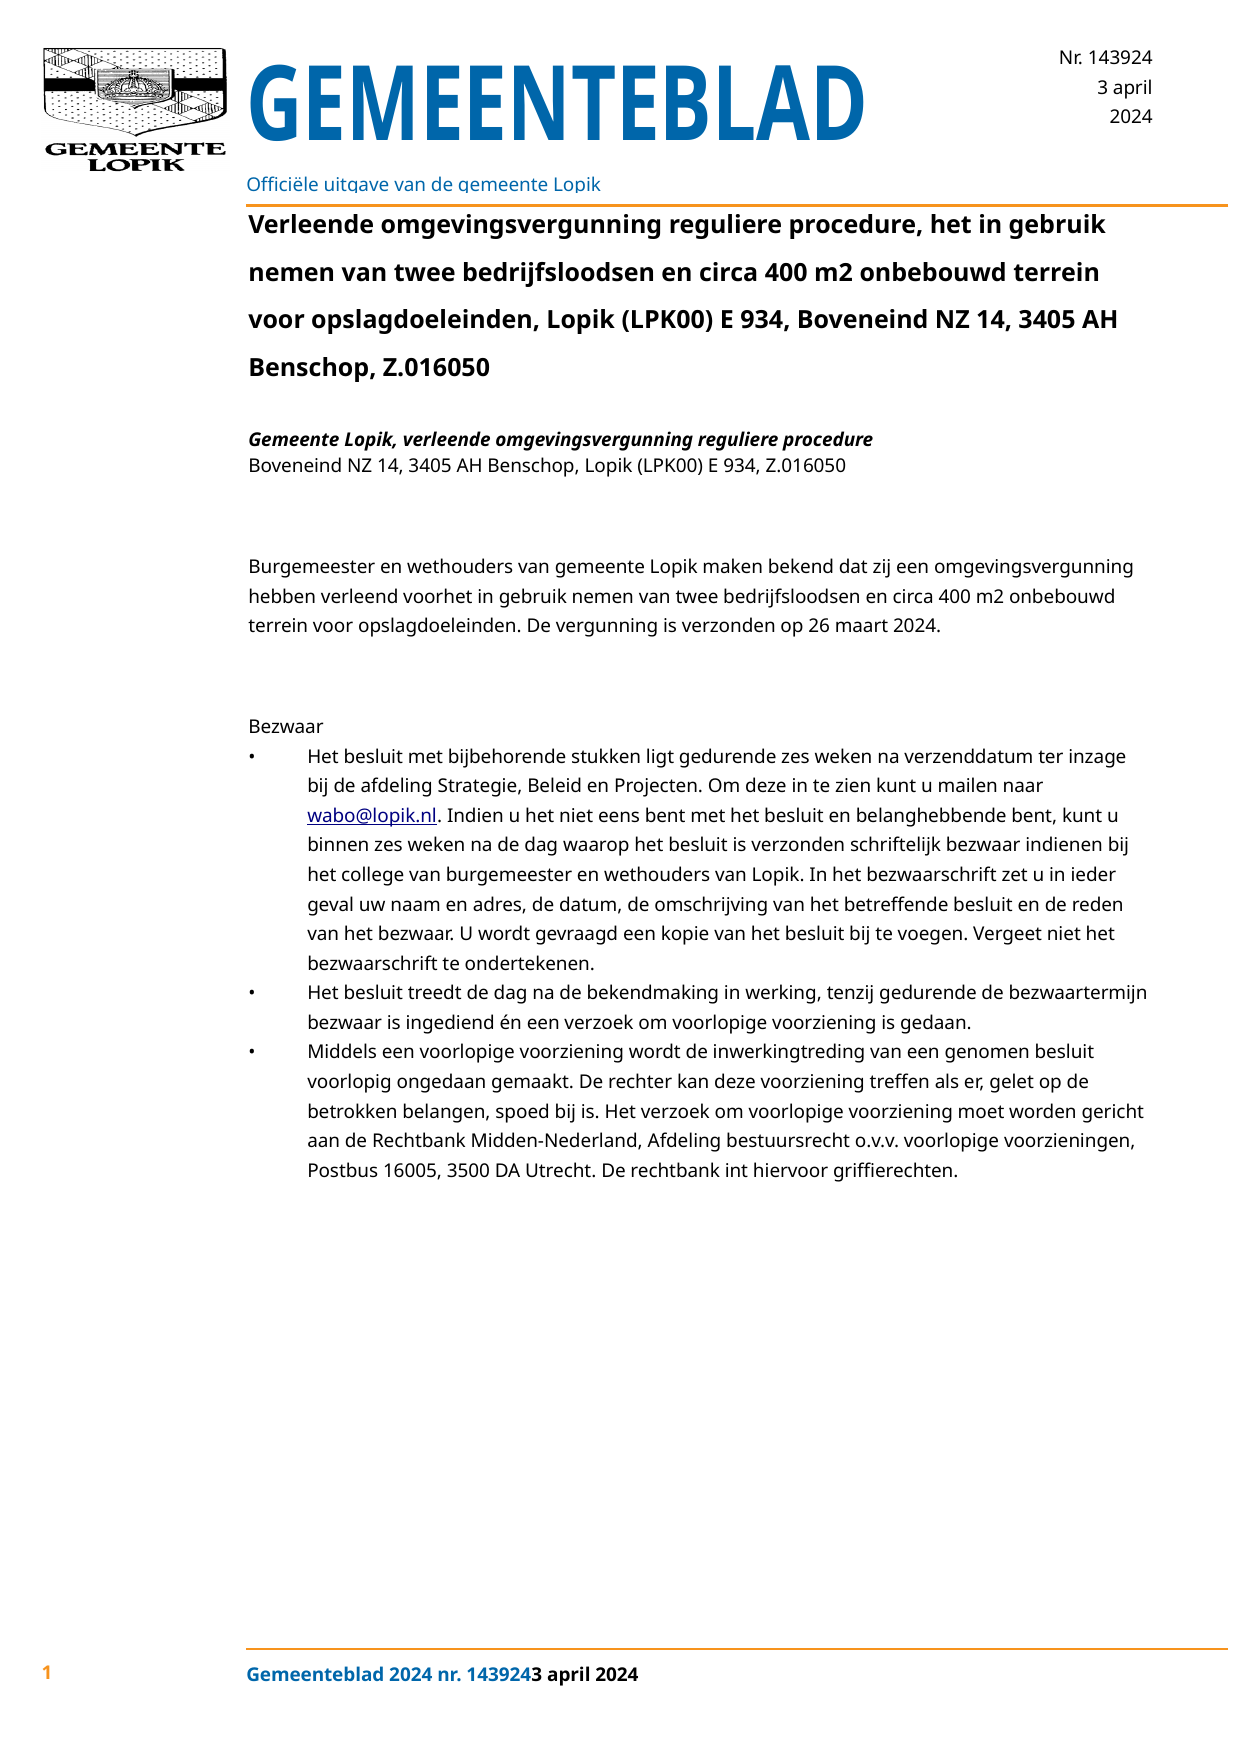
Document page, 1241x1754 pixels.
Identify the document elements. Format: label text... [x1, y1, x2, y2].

list Het besluit met bijbehorende stukken ligt gedurende zes weken na verzenddatum ter inzage bij de afdeling Strategie, Beleid en Projecten. Om deze in te zien kunt u mailen naar wabo@lopik.nl. Indien u het niet eens bent met het besluit en belanghebbende bent, kunt u binnen zes weken na de dag waarop het besluit is verzonden schriftelijk bezwaar indienen bij het college van burgemeester en wethouders van Lopik. In het bezwaarschrift zet u in ieder geval uw naam en adres, de datum, de omschrijving van het betreffende besluit en de reden van het bezwaar. U wordt gevraagd een kopie van het besluit bij te voegen. Vergeet niet het bezwaarschrift te ondertekenen. [248, 743, 1152, 976]
picture [41, 47, 231, 172]
text Boveneind NZ 14, 3405 AH Benschop, Lopik (LPK00) E 934, Z.016050 [248, 452, 1152, 478]
text Burgemeester en wethouders van gemeente Lopik maken bekend dat zij een omgevingsvergunning hebben verleend voorhet in gebruik nemen van twee bedrijfsloodsen en circa 400 m2 onbebouwd terrein voor opslagdoeleinden. De vergunning is verzonden op 26 maart 2024. [248, 553, 1152, 638]
text Gemeente Lopik, verleende omgevingsvergunning reguliere procedure [248, 427, 1152, 452]
list Middels een voorlopige voorziening wordt de inwerkingtreding van een genomen besluit voorlopig ongedaan gemaakt. De rechter kan deze voorziening treffen als er, gelet op de betrokken belangen, spoed bij is. Het verzoek om voorlopige voorziening moet worden gericht aan de Rechtbank Midden-Nederland, Afdeling bestuursrecht o.v.v. voorlopige voorzieningen, Postbus 16005, 3500 DA Utrecht. De rechtbank int hiervoor griffierechten. [248, 1039, 1152, 1183]
text Bezwaar [248, 713, 1152, 739]
list Het besluit treedt de dag na de bekendmaking in werking, tenzij gedurende de bezwaartermijn bezwaar is ingediend én een verzoek om voorlopige voorziening is gedaan. [248, 979, 1152, 1035]
text Verleende omgevingsvergunning reguliere procedure, het in gebruik nemen van twee bedrijfsloodsen en circa 400 m2 onbebouwd terrein voor opslagdoeleinden, Lopik (LPK00) E 934, Boveneind NZ 14, 3405 AH Benschop, Z.016050 [248, 207, 1152, 384]
